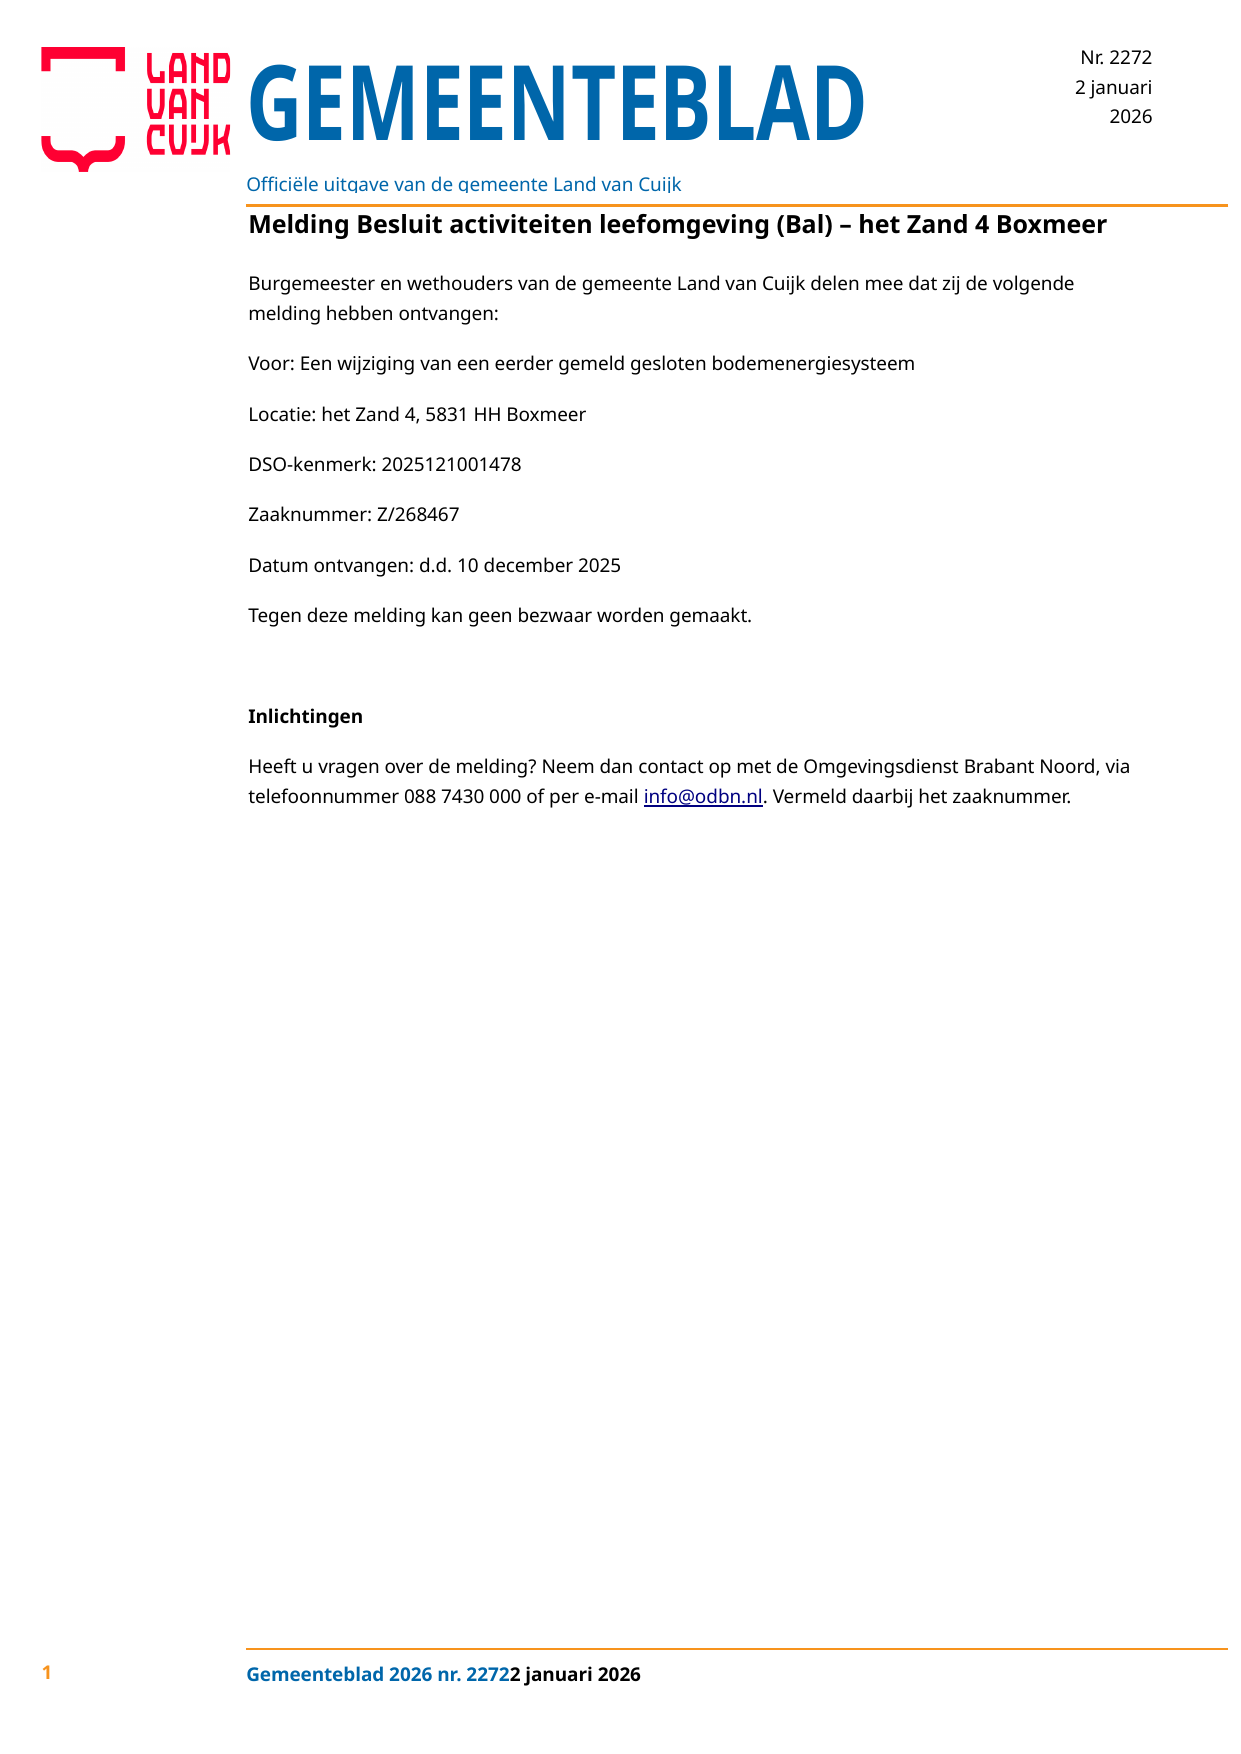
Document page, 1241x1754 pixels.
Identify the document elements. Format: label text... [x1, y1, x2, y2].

text Melding Besluit activiteiten leefomgeving (Bal) – het Zand 4 Boxmeer [248, 207, 1152, 241]
text Inlichtingen [248, 703, 1152, 729]
text Zaaknummer: Z/268467 [248, 502, 1152, 527]
text Heeft u vragen over de melding? Neem dan contact op met de Omgevingsdienst Brabant Noord, via telefoonnummer 088 7430 000 of per e-mail info@odbn.nl. Vermeld daarbij het zaaknummer. [248, 754, 1152, 809]
picture [41, 47, 231, 172]
text Locatie: het Zand 4, 5831 HH Boxmeer [248, 401, 1152, 426]
text Tegen deze melding kan geen bezwaar worden gemaakt. [248, 602, 1152, 628]
text Datum ontvangen: d.d. 10 december 2025 [248, 552, 1152, 578]
text Burgemeester en wethouders van de gemeente Land van Cuijk delen mee dat zij de volgende melding hebben ontvangen: [248, 270, 1152, 326]
text Voor: Een wijziging van een eerder gemeld gesloten bodemenergiesysteem [248, 350, 1152, 376]
text DSO-kenmerk: 2025121001478 [248, 451, 1152, 477]
